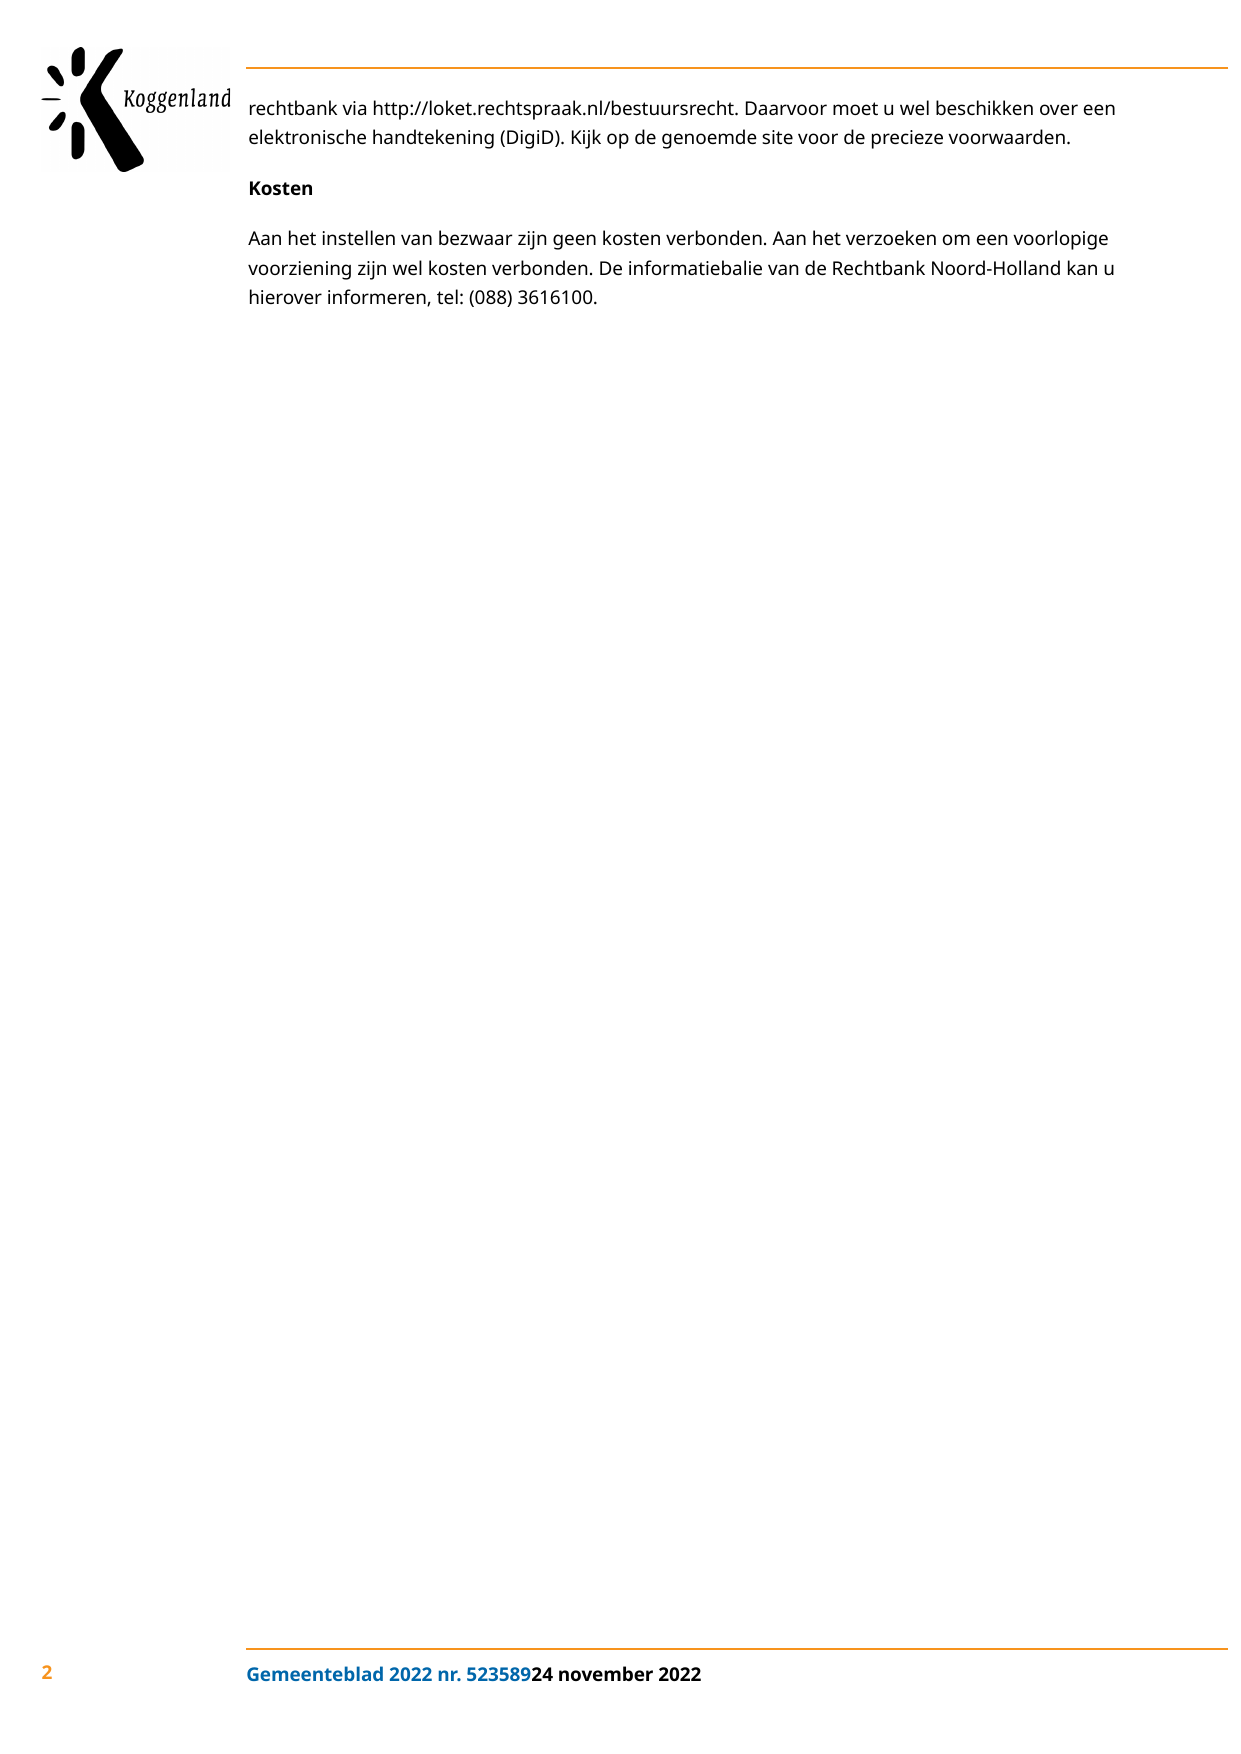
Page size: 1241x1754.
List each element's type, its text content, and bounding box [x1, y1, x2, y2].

text Aan het instellen van bezwaar zijn geen kosten verbonden. Aan het verzoeken om een voorlopige voorziening zijn wel kosten verbonden. De informatiebalie van de Rechtbank Noord-Holland kan u hierover informeren, tel: (088) 3616100. [248, 225, 1152, 310]
picture [41, 47, 231, 172]
text rechtbank via http://loket.rechtspraak.nl/bestuursrecht. Daarvoor moet u wel beschikken over een elektronische handtekening (DigiD). Kijk op de genoemde site voor de precieze voorwaarden. [248, 95, 1152, 150]
text Kosten [248, 175, 1152, 201]
